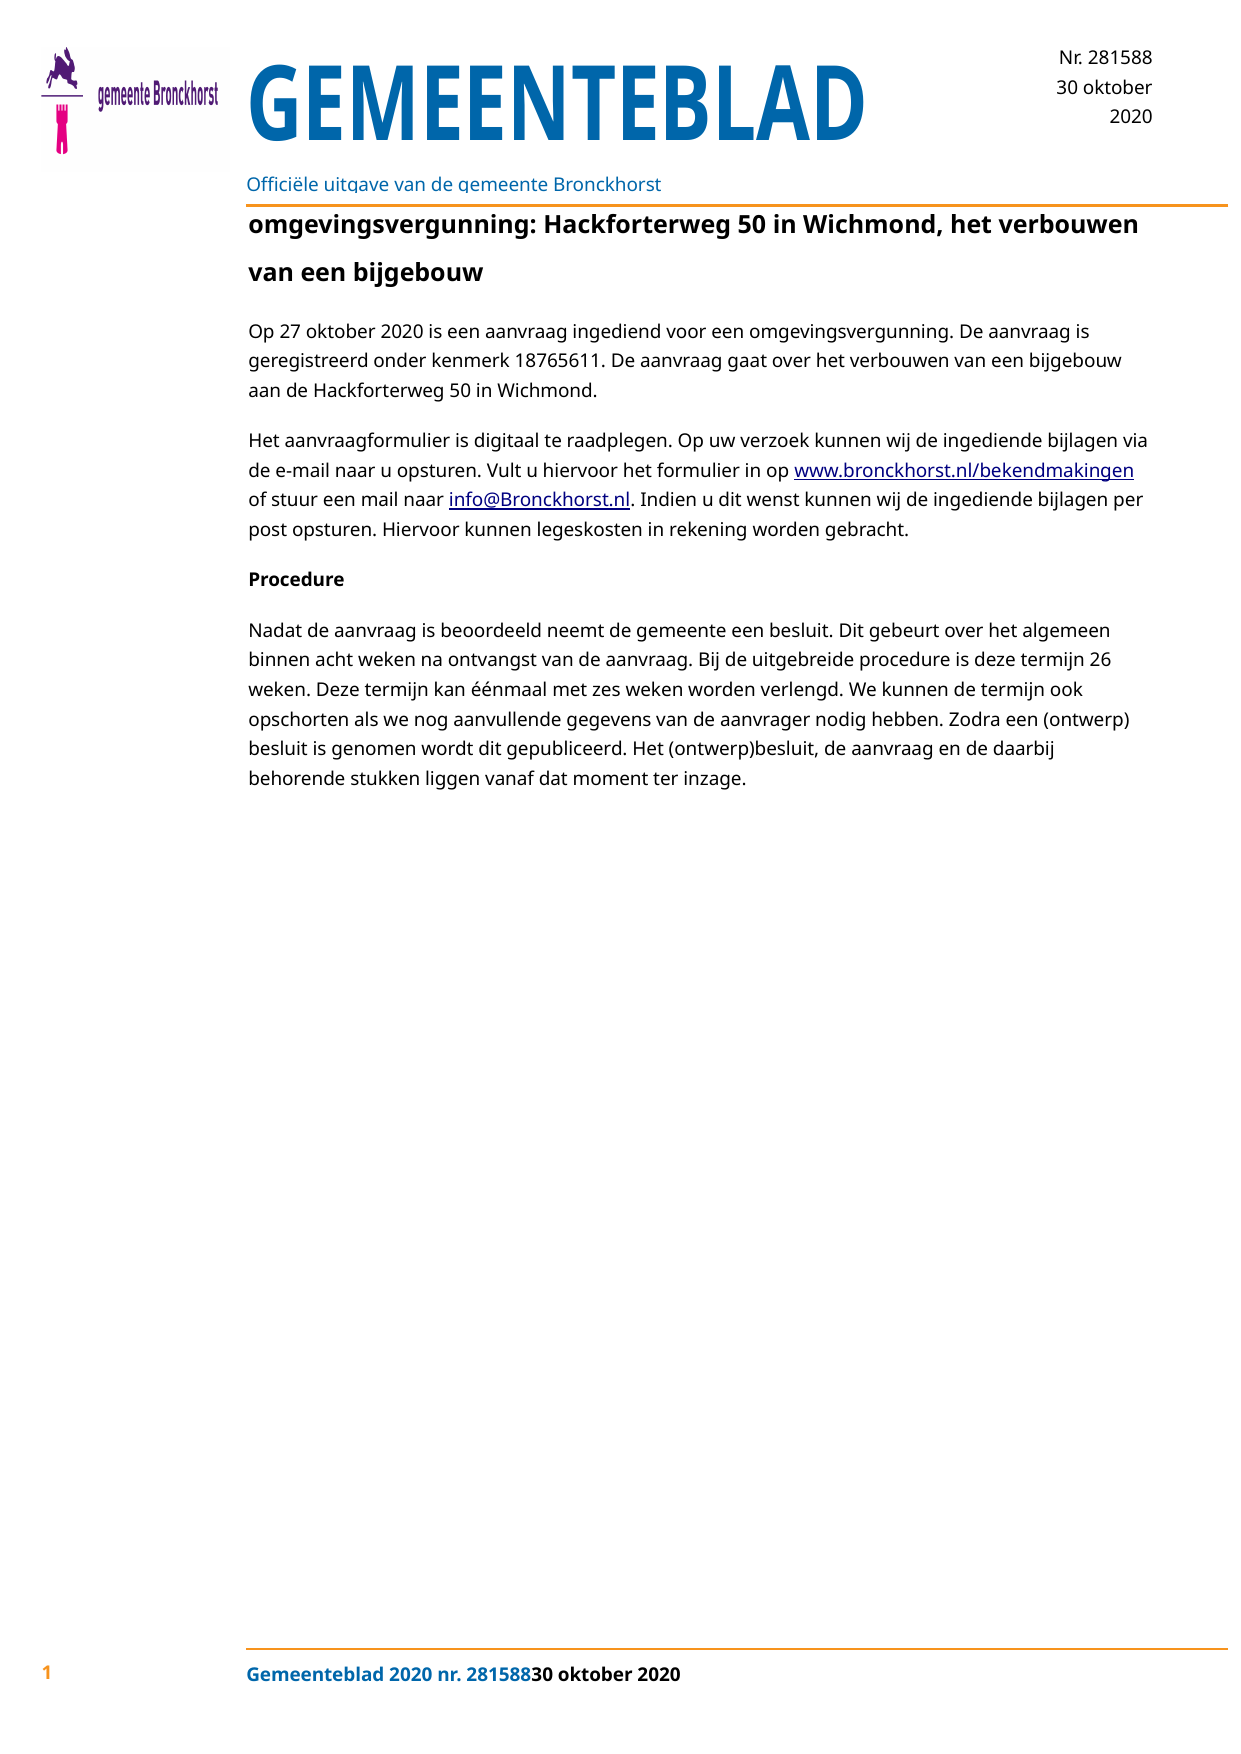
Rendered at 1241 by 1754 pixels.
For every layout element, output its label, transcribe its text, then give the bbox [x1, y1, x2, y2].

text Het aanvraagformulier is digitaal te raadplegen. Op uw verzoek kunnen wij de ingediende bijlagen via de e-mail naar u opsturen. Vult u hiervoor het formulier in op www.bronckhorst.nl/bekendmakingen of stuur een mail naar info@Bronckhorst.nl. Indien u dit wenst kunnen wij de ingediende bijlagen per post opsturen. Hiervoor kunnen legeskosten in rekening worden gebracht. [248, 427, 1152, 542]
text omgevingsvergunning: Hackforterweg 50 in Wichmond, het verbouwen van een bijgebouw [248, 207, 1152, 288]
text Procedure [248, 567, 1152, 592]
text Op 27 oktober 2020 is een aanvraag ingediend voor een omgevingsvergunning. De aanvraag is geregistreerd onder kenmerk 18765611. De aanvraag gaat over het verbouwen van een bijgebouw aan de Hackforterweg 50 in Wichmond. [248, 318, 1152, 403]
text Nadat de aanvraag is beoordeeld neemt de gemeente een besluit. Dit gebeurt over het algemeen binnen acht weken na ontvangst van de aanvraag. Bij de uitgebreide procedure is deze termijn 26 weken. Deze termijn kan éénmaal met zes weken worden verlengd. We kunnen de termijn ook opschorten als we nog aanvullende gegevens van de aanvrager nodig hebben. Zodra een (ontwerp) besluit is genomen wordt dit gepubliceerd. Het (ontwerp)besluit, de aanvraag en de daarbij behorende stukken liggen vanaf dat moment ter inzage. [248, 617, 1152, 791]
picture [41, 47, 231, 172]
